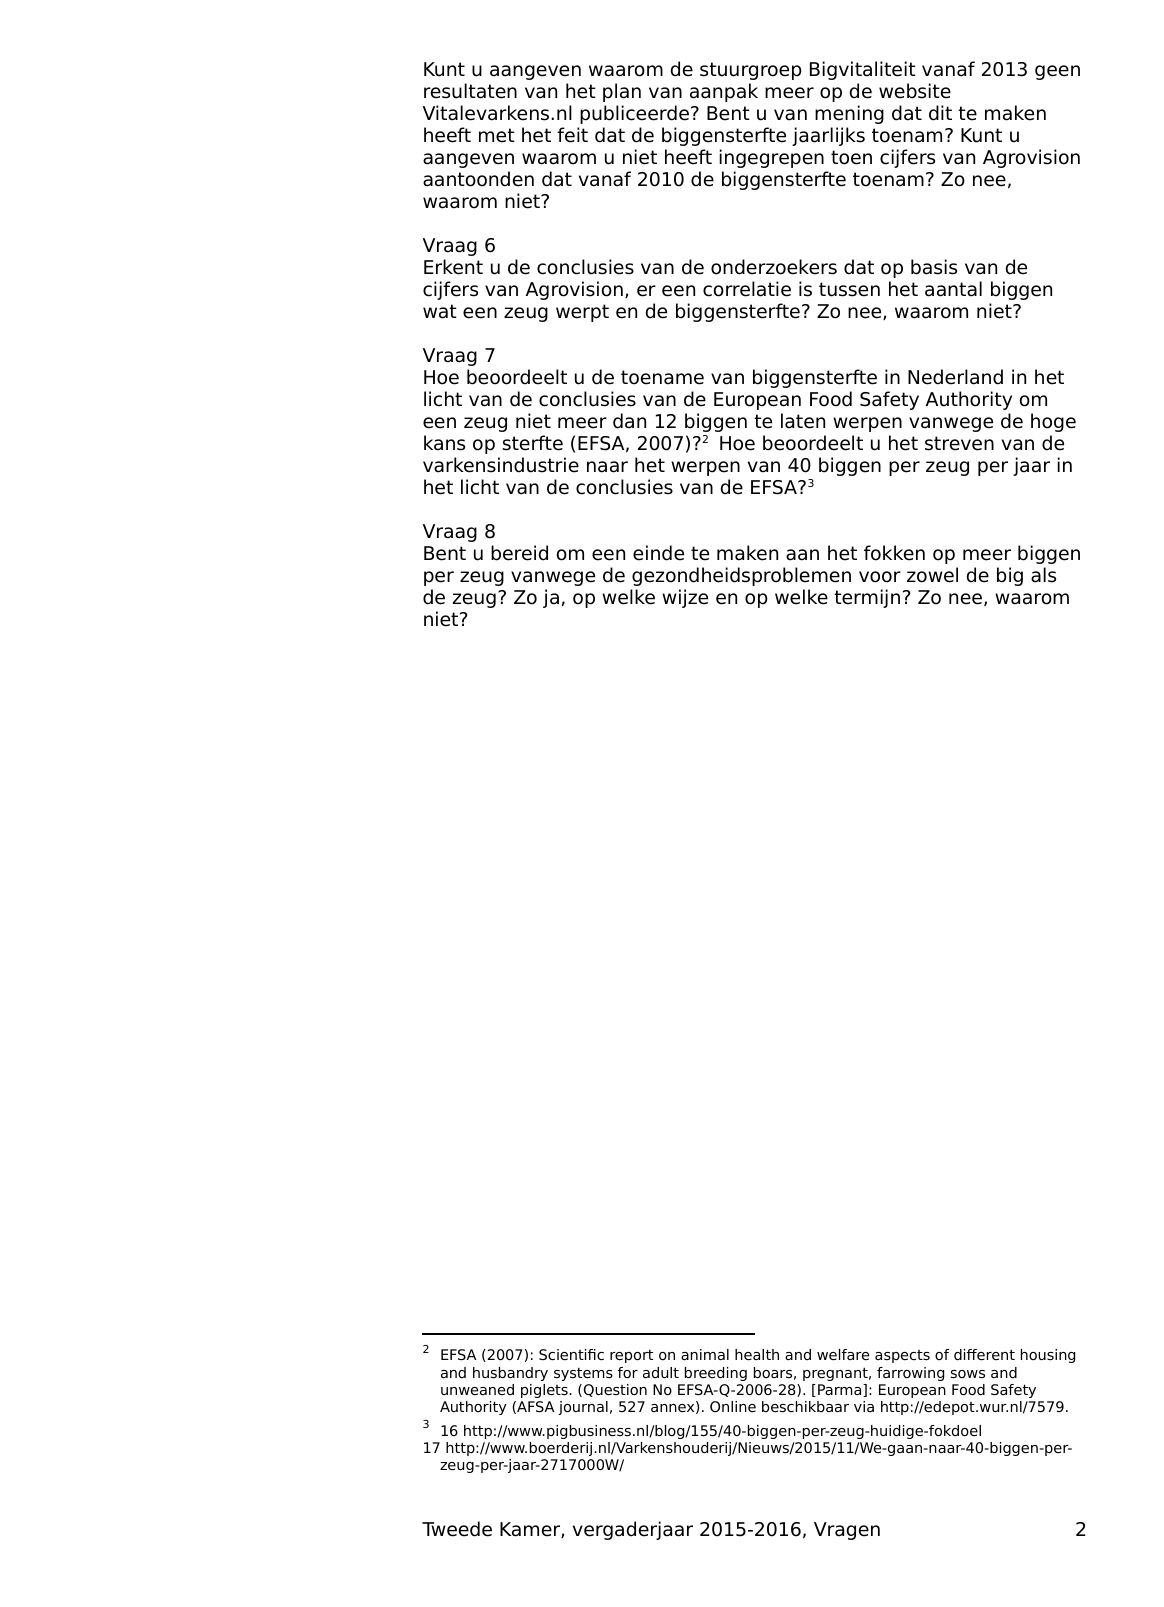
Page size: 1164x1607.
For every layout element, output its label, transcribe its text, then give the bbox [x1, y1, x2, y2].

text 16 http://www.pigbusiness.nl/blog/155/40-biggen-per-zeug-huidige-fokdoel [422, 1418, 1087, 1441]
text EFSA (2007): Scientific report on animal health and welfare aspects of different housing and husbandry systems for adult breeding boars, pregnant, farrowing sows and unweaned piglets. (Question No EFSA-Q-2006-28). [Parma]: European Food Safety Authority (AFSA journal, 527 annex). Online beschikbaar via http://edepot.wur.nl/7579. [422, 1343, 1087, 1416]
text Vraag 7 [422, 345, 1087, 367]
text Erkent u de conclusies van de onderzoekers dat op basis van de cijfers van Agrovision, er een correlatie is tussen het aantal biggen wat een zeug werpt en de biggensterfte? Zo nee, waarom niet? [422, 257, 1087, 323]
text Bent u bereid om een einde te maken aan het fokken op meer biggen per zeug vanwege de gezondheidsproblemen voor zowel de big als de zeug? Zo ja, op welke wijze en op welke termijn? Zo nee, waarom niet? [422, 543, 1087, 631]
text Hoe beoordeelt u de toename van biggensterfte in Nederland in het licht van de conclusies van de European Food Safety Authority om een zeug niet meer dan 12 biggen te laten werpen vanwege de hoge kans op sterfte (EFSA, 2007)? Hoe beoordeelt u het streven van de varkensindustrie naar het werpen van 40 biggen per zeug per jaar in het licht van de conclusies van de EFSA? [422, 367, 1087, 499]
text Vraag 6 [422, 235, 1087, 257]
text Vraag 8 [422, 521, 1087, 543]
text 17 http://www.boerderij.nl/Varkenshouderij/Nieuws/2015/11/We-gaan-naar-40-biggen-per-zeug-per-jaar-2717000W/ [422, 1441, 1087, 1474]
text Kunt u aangeven waarom de stuurgroep Bigvitaliteit vanaf 2013 geen resultaten van het plan van aanpak meer op de website Vitalevarkens.nl publiceerde? Bent u van mening dat dit te maken heeft met het feit dat de biggensterfte jaarlijks toenam? Kunt u aangeven waarom u niet heeft ingegrepen toen cijfers van Agrovision aantoonden dat vanaf 2010 de biggensterfte toenam? Zo nee, waarom niet? [422, 59, 1087, 213]
